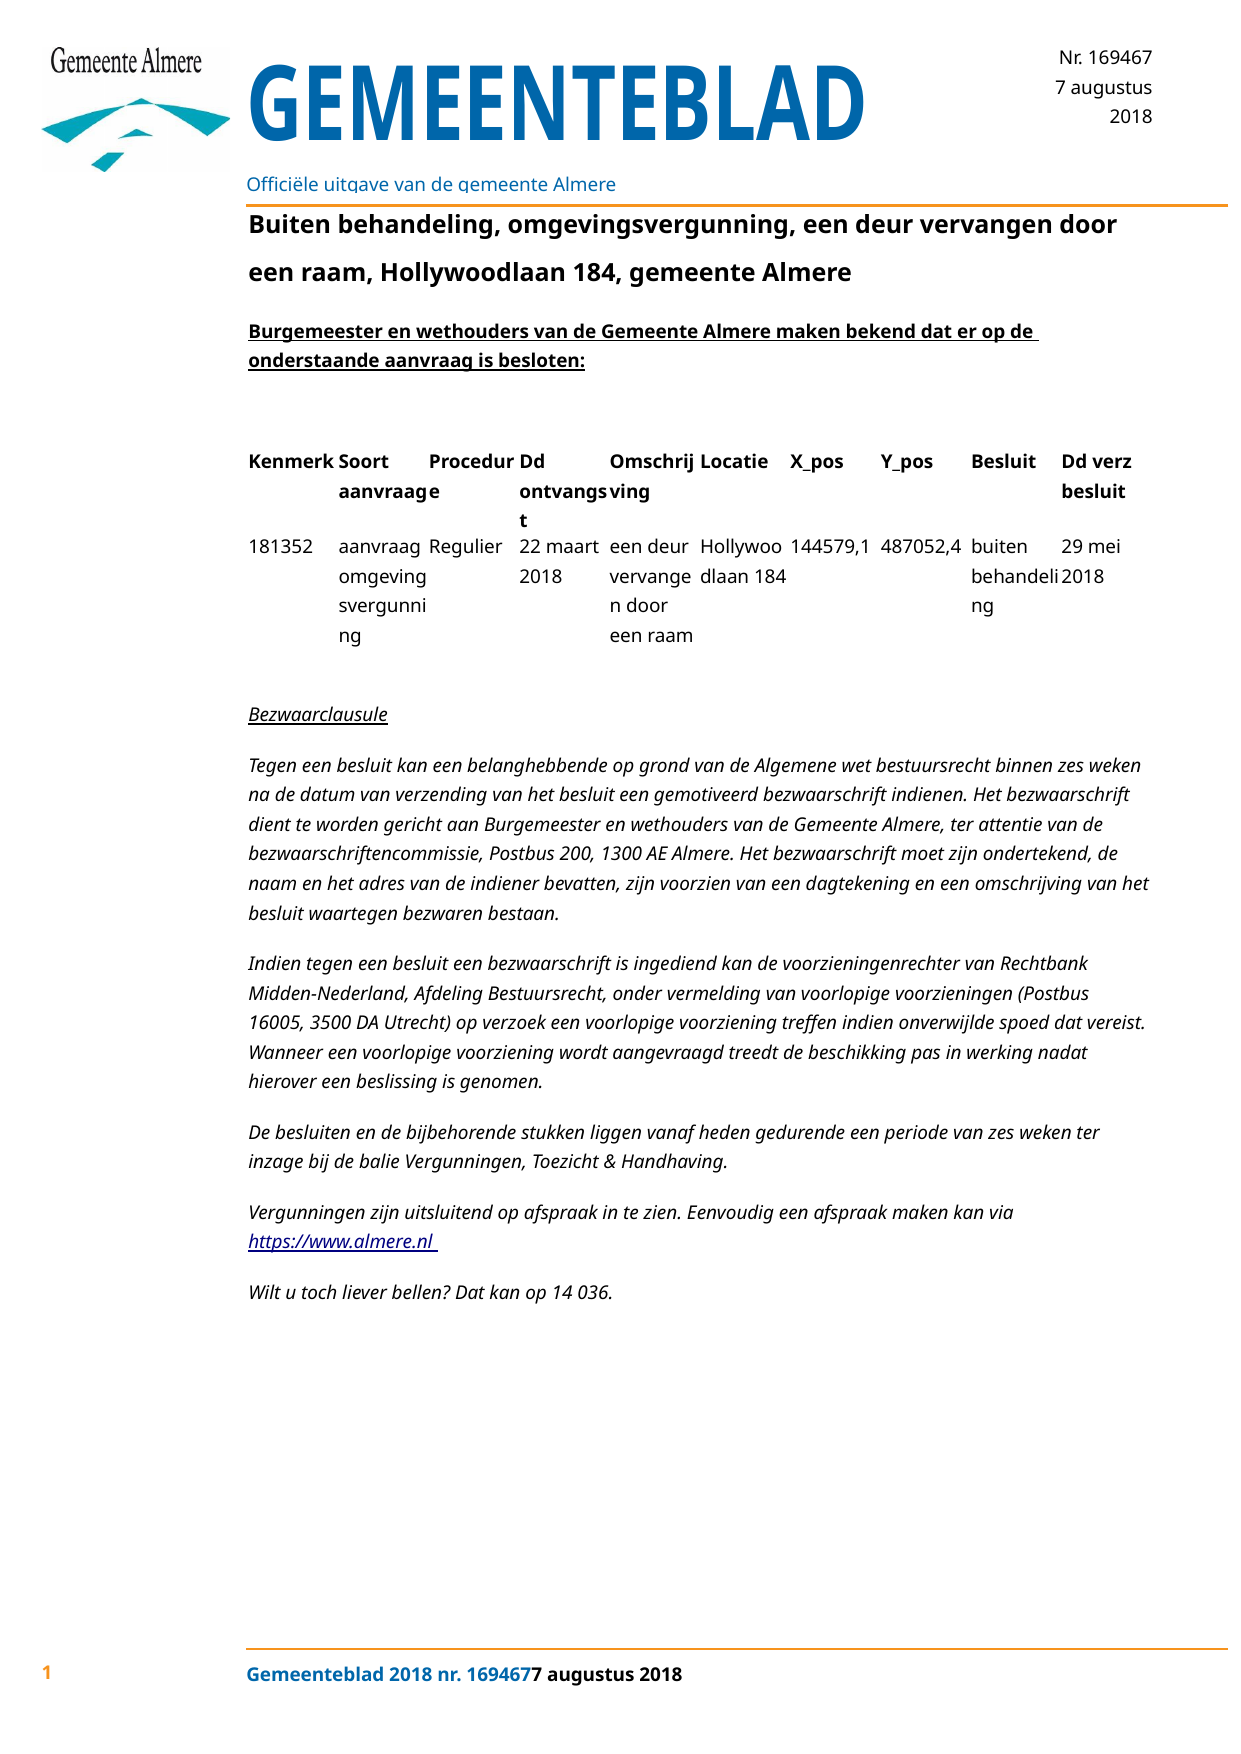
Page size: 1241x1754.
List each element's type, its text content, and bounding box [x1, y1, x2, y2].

table_cell Hollywoodlaan 184 [700, 533, 790, 648]
table_cell 181352 [248, 533, 338, 648]
text Buiten behandeling, omgevingsvergunning, een deur vervangen door een raam, Hollywoodlaan 184, gemeente Almere [248, 207, 1152, 288]
table_header Dd ontvangst [519, 449, 609, 533]
table_cell 22 maart 2018 [519, 533, 609, 648]
table_header Y_pos [881, 449, 971, 533]
text Burgemeester en wethouders van de Gemeente Almere maken bekend dat er op de onderstaande aanvraag is besloten: [248, 318, 1152, 373]
text Vergunningen zijn uitsluitend op afspraak in te zien. Eenvoudig een afspraak maken kan via https://www.almere.nl [248, 1199, 1152, 1254]
table_header Locatie [700, 449, 790, 533]
picture [41, 47, 231, 172]
table_header Omschrijving [609, 449, 700, 533]
table_cell 487052,4 [881, 533, 971, 648]
table_header Soort aanvraag [338, 449, 429, 533]
table_header X_pos [790, 449, 881, 533]
table_cell aanvraag omgevingsvergunning [338, 533, 429, 648]
text Indien tegen een besluit een bezwaarschrift is ingediend kan de voorzieningenrechter van Rechtbank Midden-Nederland, Afdeling Bestuursrecht, onder vermelding van voorlopige voorzieningen (Postbus 16005, 3500 DA Utrecht) op verzoek een voorlopige voorziening treffen indien onverwijlde spoed dat vereist. Wanneer een voorlopige voorziening wordt aangevraagd treedt de beschikking pas in werking nadat hierover een beslissing is genomen. [248, 950, 1152, 1094]
table_cell 29 mei 2018 [1061, 533, 1152, 648]
table_cell buiten behandeling [971, 533, 1061, 648]
table_header Dd verz besluit [1061, 449, 1152, 533]
table_cell 144579,1 [790, 533, 881, 648]
text Bezwaarclausule [248, 701, 1152, 727]
table_header Procedure [429, 449, 519, 533]
table_cell een deur vervangen door een raam [609, 533, 700, 648]
table_header Besluit [971, 449, 1061, 533]
text De besluiten en de bijbehorende stukken liggen vanaf heden gedurende een periode van zes weken ter inzage bij de balie Vergunningen, Toezicht & Handhaving. [248, 1119, 1152, 1174]
text Tegen een besluit kan een belanghebbende op grond van de Algemene wet bestuursrecht binnen zes weken na de datum van verzending van het besluit een gemotiveerd bezwaarschrift indienen. Het bezwaarschrift dient te worden gericht aan Burgemeester en wethouders van de Gemeente Almere, ter attentie van de bezwaarschriftencommissie, Postbus 200, 1300 AE Almere. Het bezwaarschrift moet zijn ondertekend, de naam en het adres van de indiener bevatten, zijn voorzien van een dagtekening en een omschrijving van het besluit waartegen bezwaren bestaan. [248, 752, 1152, 926]
table_header Kenmerk [248, 449, 338, 533]
table_cell Regulier [429, 533, 519, 648]
text Wilt u toch liever bellen? Dat kan op 14 036. [248, 1279, 1152, 1305]
